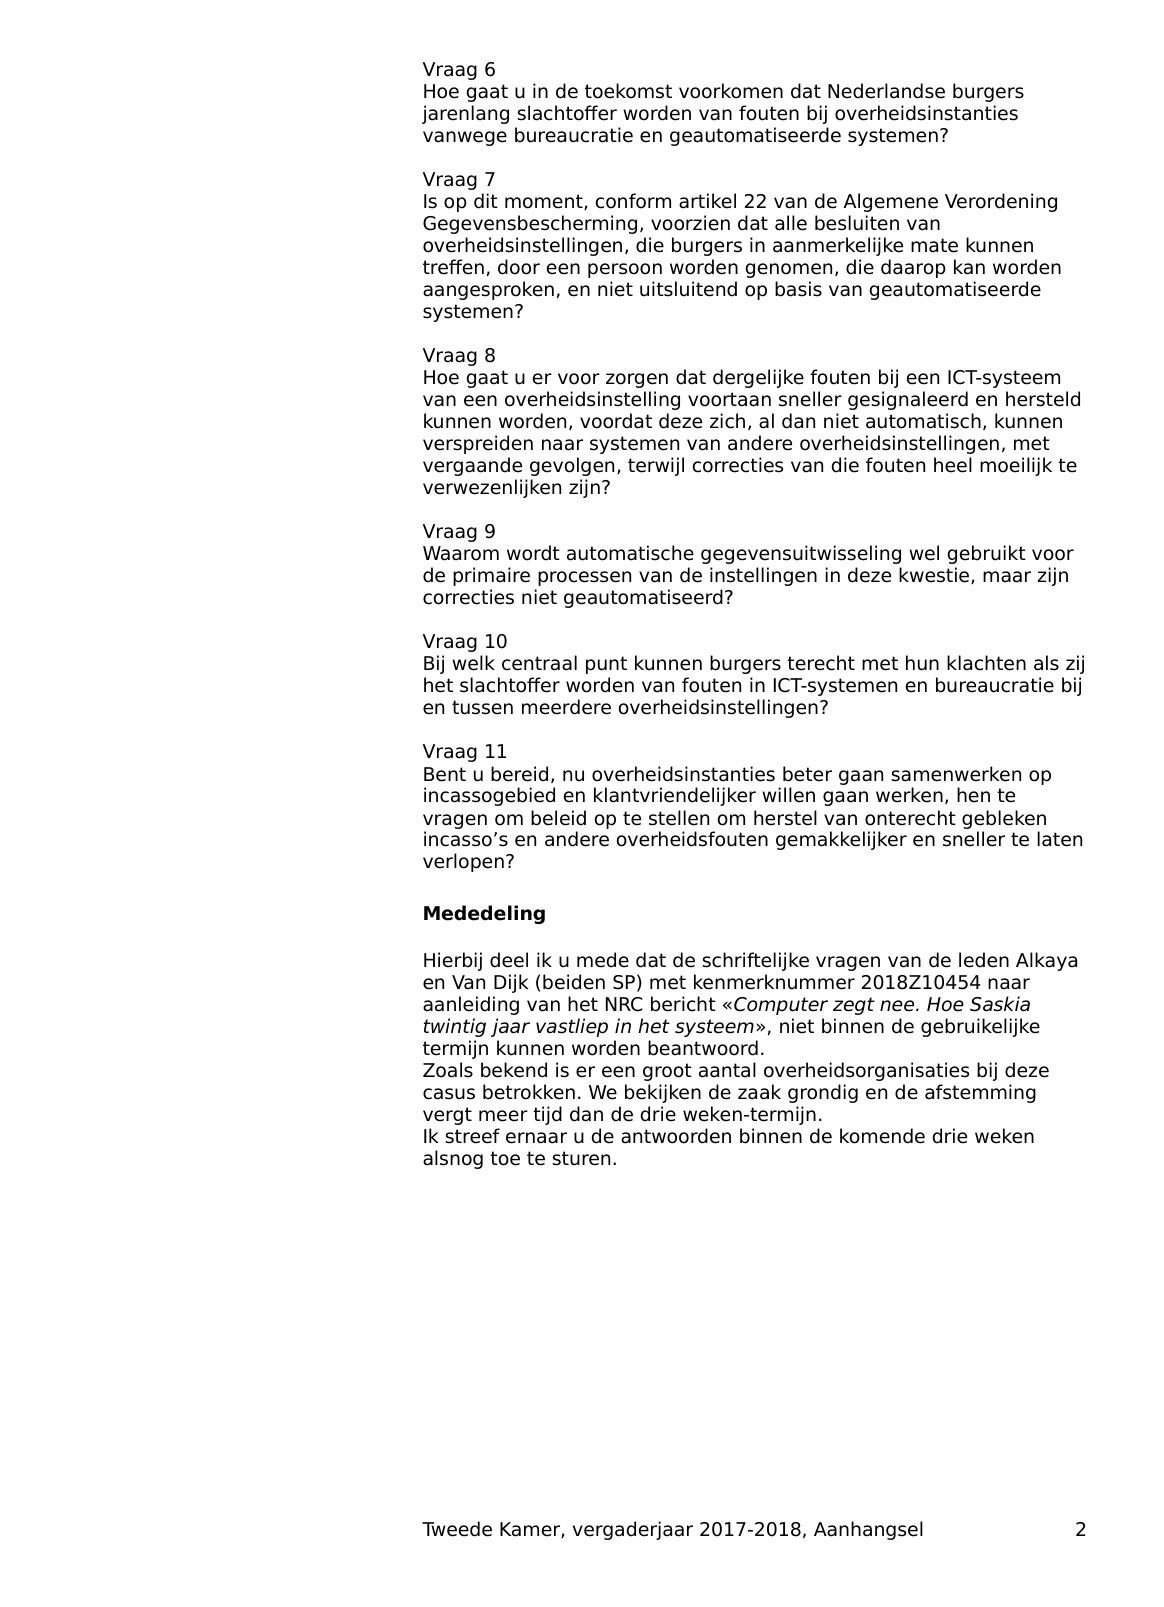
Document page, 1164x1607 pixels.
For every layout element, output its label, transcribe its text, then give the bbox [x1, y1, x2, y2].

text Vraag 10 [422, 631, 1087, 653]
text Bent u bereid, nu overheidsinstanties beter gaan samenwerken op incassogebied en klantvriendelijker willen gaan werken, hen te vragen om beleid op te stellen om herstel van onterecht gebleken incasso’s en andere overheidsfouten gemakkelijker en sneller te laten verlopen? [422, 763, 1087, 873]
text Bij welk centraal punt kunnen burgers terecht met hun klachten als zij het slachtoffer worden van fouten in ICT-systemen en bureaucratie bij en tussen meerdere overheidsinstellingen? [422, 653, 1087, 719]
text Vraag 6 [422, 59, 1087, 81]
text Vraag 11 [422, 741, 1087, 763]
text Vraag 8 [422, 345, 1087, 367]
subtitle Mededeling [422, 903, 1087, 925]
text Hoe gaat u er voor zorgen dat dergelijke fouten bij een ICT-systeem van een overheidsinstelling voortaan sneller gesignaleerd en hersteld kunnen worden, voordat deze zich, al dan niet automatisch, kunnen verspreiden naar systemen van andere overheidsinstellingen, met vergaande gevolgen, terwijl correcties van die fouten heel moeilijk te verwezenlijken zijn? [422, 367, 1087, 499]
text Hierbij deel ik u mede dat de schriftelijke vragen van de leden Alkaya en Van Dijk (beiden SP) met kenmerknummer 2018Z10454 naar aanleiding van het NRC bericht «Computer zegt nee. Hoe Saskia twintig jaar vastliep in het systeem», niet binnen de gebruikelijke termijn kunnen worden beantwoord. [422, 950, 1087, 1060]
text Vraag 9 [422, 521, 1087, 543]
text Waarom wordt automatische gegevensuitwisseling wel gebruikt voor de primaire processen van de instellingen in deze kwestie, maar zijn correcties niet geautomatiseerd? [422, 543, 1087, 609]
text Vraag 7 [422, 169, 1087, 191]
text Ik streef ernaar u de antwoorden binnen de komende drie weken alsnog toe te sturen. [422, 1126, 1087, 1170]
text Zoals bekend is er een groot aantal overheidsorganisaties bij deze casus betrokken. We bekijken de zaak grondig en de afstemming vergt meer tijd dan de drie weken-termijn. [422, 1060, 1087, 1126]
text Hoe gaat u in de toekomst voorkomen dat Nederlandse burgers jarenlang slachtoffer worden van fouten bij overheidsinstanties vanwege bureaucratie en geautomatiseerde systemen? [422, 81, 1087, 147]
text Is op dit moment, conform artikel 22 van de Algemene Verordening Gegevensbescherming, voorzien dat alle besluiten van overheidsinstellingen, die burgers in aanmerkelijke mate kunnen treffen, door een persoon worden genomen, die daarop kan worden aangesproken, en niet uitsluitend op basis van geautomatiseerde systemen? [422, 191, 1087, 323]
